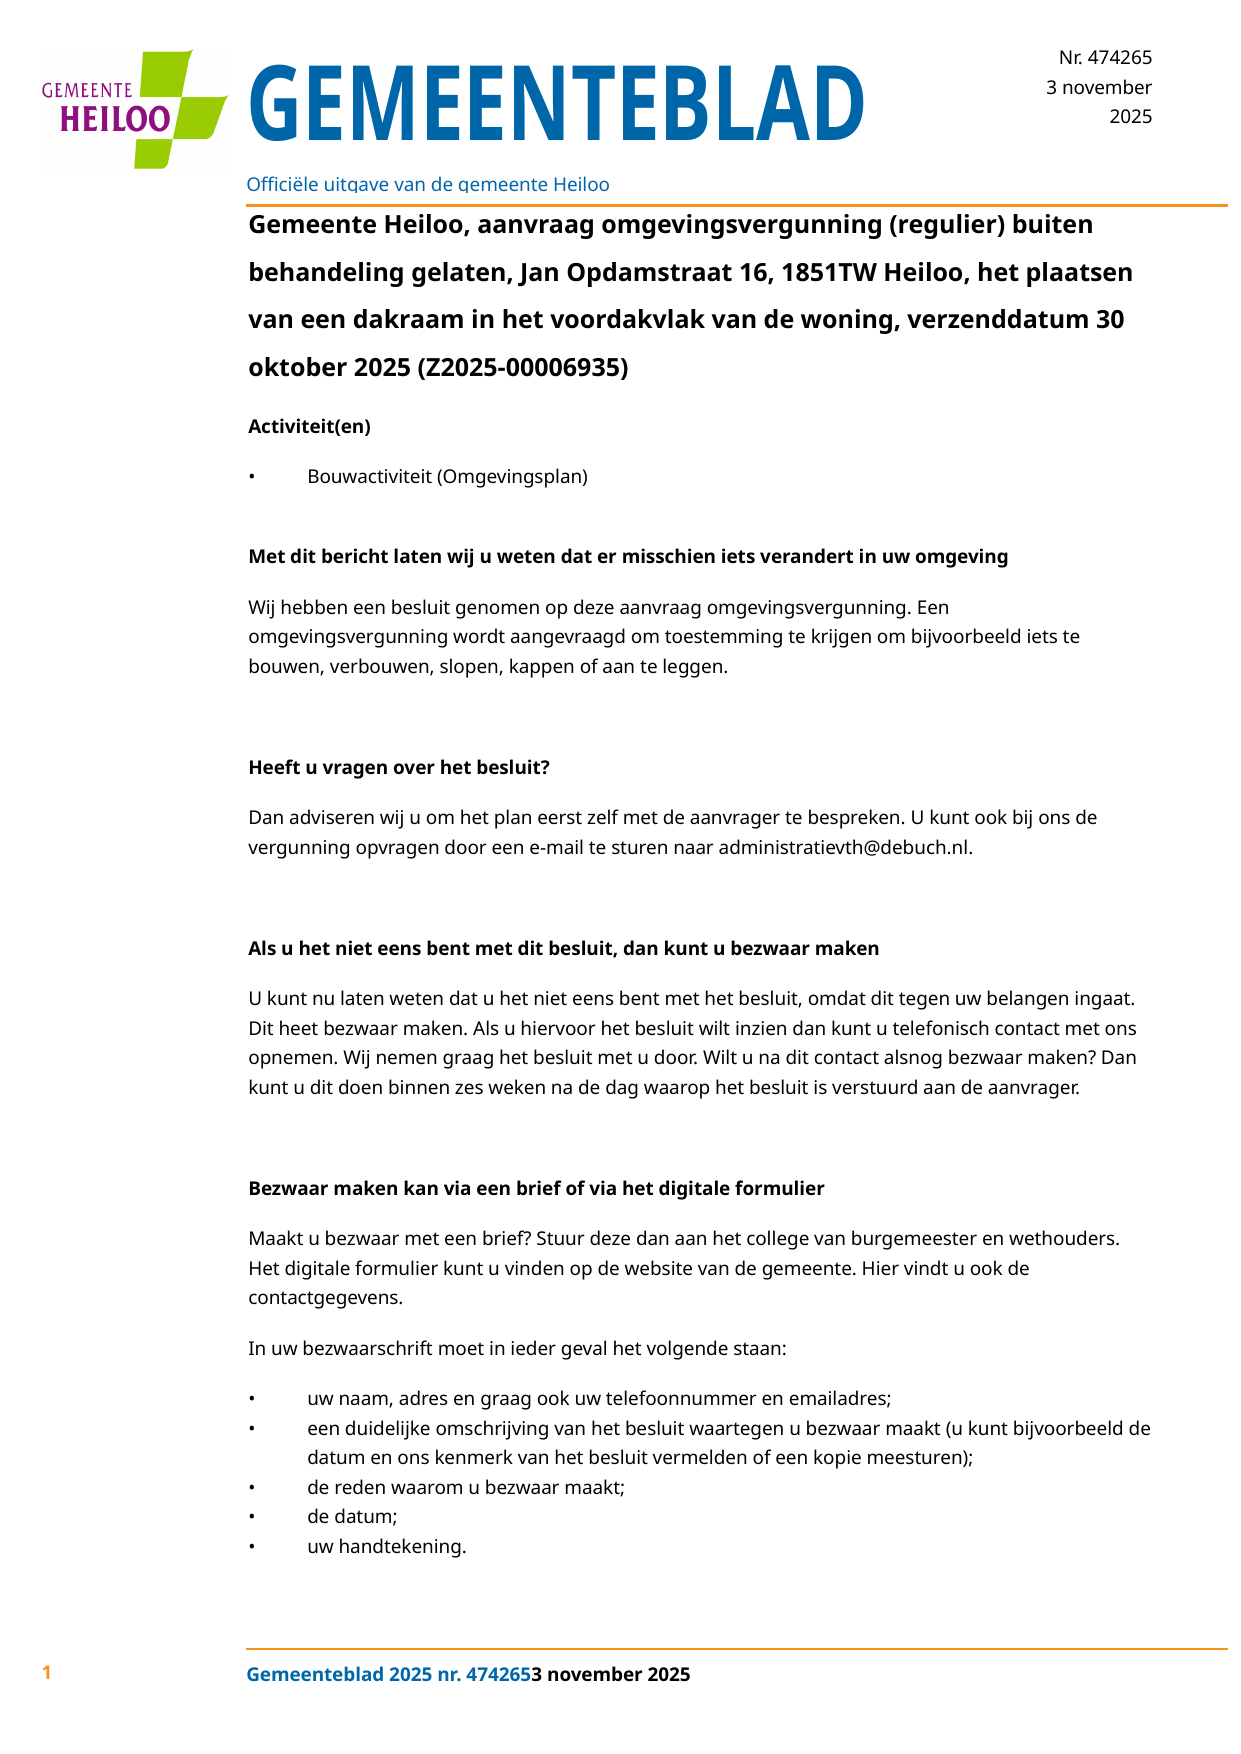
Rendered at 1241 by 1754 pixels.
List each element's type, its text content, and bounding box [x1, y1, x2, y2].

text Maakt u bezwaar met een brief? Stuur deze dan aan het college van burgemeester en wethouders. Het digitale formulier kunt u vinden op de website van de gemeente. Hier vindt u ook de contactgegevens. [248, 1225, 1152, 1310]
text Bezwaar maken kan via een brief of via het digitale formulier [248, 1175, 1152, 1201]
list uw handtekening. [248, 1533, 1152, 1559]
list een duidelijke omschrijving van het besluit waartegen u bezwaar maakt (u kunt bijvoorbeeld de datum en ons kenmerk van het besluit vermelden of een kopie meesturen); [248, 1415, 1152, 1470]
text Heeft u vragen over het besluit? [248, 754, 1152, 780]
text U kunt nu laten weten dat u het niet eens bent met het besluit, omdat dit tegen uw belangen ingaat. Dit heet bezwaar maken. Als u hiervoor het besluit wilt inzien dan kunt u telefonisch contact met ons opnemen. Wij nemen graag het besluit met u door. Wilt u na dit contact alsnog bezwaar maken? Dan kunt u dit doen binnen zes weken na de dag waarop het besluit is verstuurd aan de aanvrager. [248, 985, 1152, 1100]
text In uw bezwaarschrift moet in ieder geval het volgende staan: [248, 1335, 1152, 1361]
text Activiteit(en) [248, 413, 1152, 439]
list de reden waarom u bezwaar maakt; [248, 1474, 1152, 1500]
list de datum; [248, 1503, 1152, 1529]
list Bouwactiviteit (Omgevingsplan) [248, 463, 1152, 489]
text Dan adviseren wij u om het plan eerst zelf met de aanvrager te bespreken. U kunt ook bij ons de vergunning opvragen door een e-mail te sturen naar administratievth@debuch.nl. [248, 804, 1152, 860]
text Als u het niet eens bent met dit besluit, dan kunt u bezwaar maken [248, 935, 1152, 961]
list uw naam, adres en graag ook uw telefoonnummer en emailadres; [248, 1385, 1152, 1411]
picture [41, 47, 231, 172]
text Met dit bericht laten wij u weten dat er misschien iets verandert in uw omgeving [248, 543, 1152, 569]
text Wij hebben een besluit genomen op deze aanvraag omgevingsvergunning. Een omgevingsvergunning wordt aangevraagd om toestemming te krijgen om bijvoorbeeld iets te bouwen, verbouwen, slopen, kappen of aan te leggen. [248, 594, 1152, 679]
text Gemeente Heiloo, aanvraag omgevingsvergunning (regulier) buiten behandeling gelaten, Jan Opdamstraat 16, 1851TW Heiloo, het plaatsen van een dakraam in het voordakvlak van de woning, verzenddatum 30 oktober 2025 (Z2025-00006935) [248, 207, 1152, 384]
